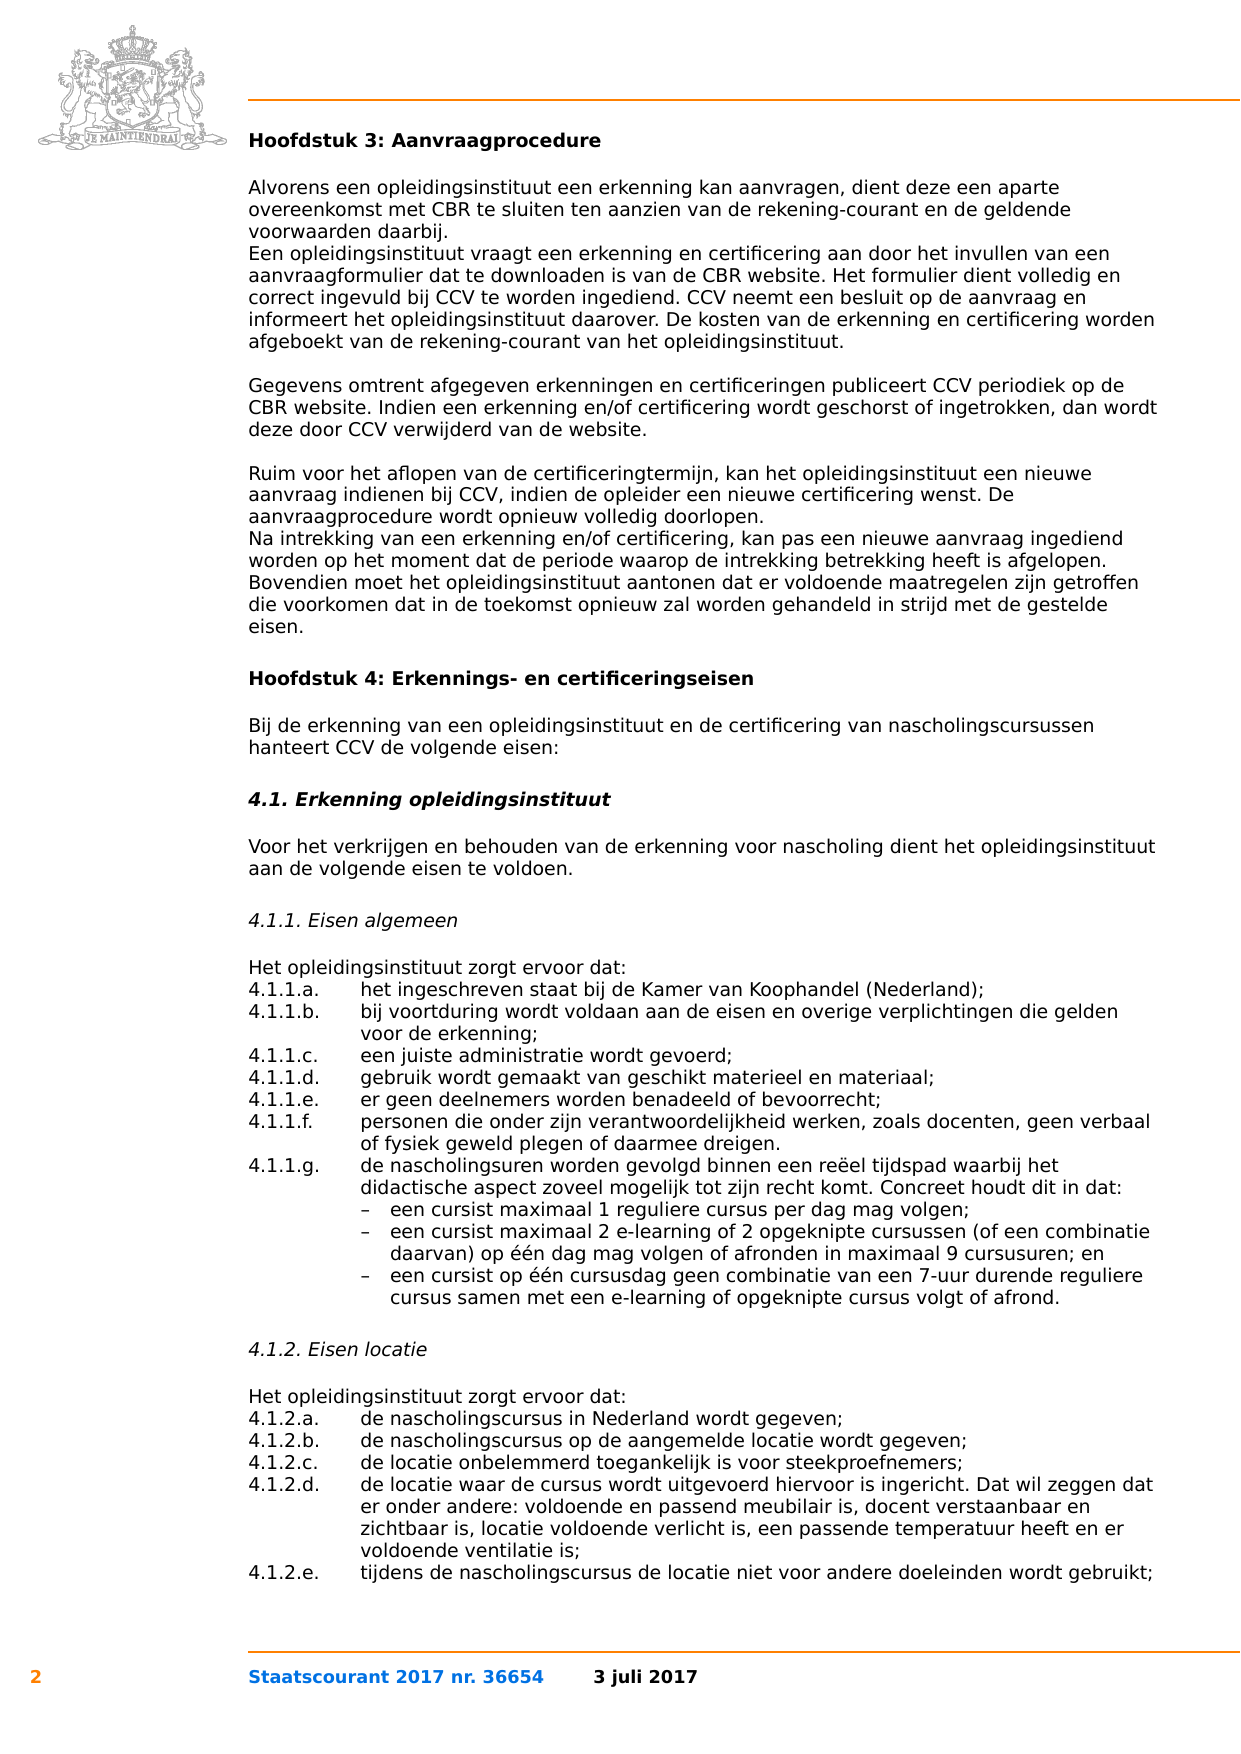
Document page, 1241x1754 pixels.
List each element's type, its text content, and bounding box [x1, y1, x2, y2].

text 4.1.1.d. gebruik wordt gemaakt van geschikt materieel en materiaal; [248, 1067, 1163, 1089]
text Na intrekking van een erkenning en/of certificering, kan pas een nieuwe aanvraag ingediend worden op het moment dat de periode waarop de intrekking betrekking heeft is afgelopen. [248, 528, 1163, 572]
picture [38, 25, 227, 150]
text Een opleidingsinstituut vraagt een erkenning en certificering aan door het invullen van een aanvraagformulier dat te downloaden is van de CBR website. Het formulier dient volledig en correct ingevuld bij CCV te worden ingediend. CCV neemt een besluit op de aanvraag en informeert het opleidingsinstituut daarover. De kosten van de erkenning en certificering worden afgeboekt van de rekening-courant van het opleidingsinstituut. [248, 243, 1163, 353]
text – een cursist maximaal 2 e-learning of 2 opgeknipte cursussen (of een combinatie daarvan) op één dag mag volgen of afronden in maximaal 9 cursusuren; en [360, 1221, 1163, 1265]
text 4.1.1.c. een juiste administratie wordt gevoerd; [248, 1045, 1163, 1067]
text 4.1.2.a. de nascholingscursus in Nederland wordt gegeven; [248, 1408, 1163, 1430]
text Het opleidingsinstituut zorgt ervoor dat: [248, 1386, 1163, 1408]
text 4.1.1.a. het ingeschreven staat bij de Kamer van Koophandel (Nederland); [248, 979, 1163, 1001]
text Gegevens omtrent afgegeven erkenningen en certificeringen publiceert CCV periodiek op de CBR website. Indien een erkenning en/of certificering wordt geschorst of ingetrokken, dan wordt deze door CCV verwijderd van de website. [248, 374, 1163, 441]
subtitle Hoofdstuk 4: Erkennings- en certificeringseisen [248, 668, 1163, 690]
text Bovendien moet het opleidingsinstituut aantonen dat er voldoende maatregelen zijn getroffen die voorkomen dat in de toekomst opnieuw zal worden gehandeld in strijd met de gestelde eisen. [248, 572, 1163, 638]
text 4.1.2.c. de locatie onbelemmerd toegankelijk is voor steekproefnemers; [248, 1452, 1163, 1474]
text Het opleidingsinstituut zorgt ervoor dat: [248, 957, 1163, 979]
subtitle 4.1.1. Eisen algemeen [248, 910, 1163, 932]
text 4.1.1.g. de nascholingsuren worden gevolgd binnen een reëel tijdspad waarbij het didactische aspect zoveel mogelijk tot zijn recht komt. Concreet houdt dit in dat: [248, 1155, 1163, 1199]
text Voor het verkrijgen en behouden van de erkenning voor nascholing dient het opleidingsinstituut aan de volgende eisen te voldoen. [248, 836, 1163, 880]
text 4.1.2.e. tijdens de nascholingscursus de locatie niet voor andere doeleinden wordt gebruikt; [248, 1562, 1163, 1583]
text Bij de erkenning van een opleidingsinstituut en de certificering van nascholingscursussen hanteert CCV de volgende eisen: [248, 715, 1163, 759]
text Ruim voor het aflopen van de certificeringtermijn, kan het opleidingsinstituut een nieuwe aanvraag indienen bij CCV, indien de opleider een nieuwe certificering wenst. De aanvraagprocedure wordt opnieuw volledig doorlopen. [248, 462, 1163, 528]
text 4.1.2.d. de locatie waar de cursus wordt uitgevoerd hiervoor is ingericht. Dat wil zeggen dat er onder andere: voldoende en passend meubilair is, docent verstaanbaar en zichtbaar is, locatie voldoende verlicht is, een passende temperatuur heeft en er voldoende ventilatie is; [248, 1474, 1163, 1562]
subtitle 4.1. Erkenning opleidingsinstituut [248, 789, 1163, 811]
text Alvorens een opleidingsinstituut een erkenning kan aanvragen, dient deze een aparte overeenkomst met CBR te sluiten ten aanzien van de rekening-courant en de geldende voorwaarden daarbij. [248, 177, 1163, 243]
text 4.1.2.b. de nascholingscursus op de aangemelde locatie wordt gegeven; [248, 1430, 1163, 1452]
text 4.1.1.f. personen die onder zijn verantwoordelijkheid werken, zoals docenten, geen verbaal of fysiek geweld plegen of daarmee dreigen. [248, 1111, 1163, 1155]
subtitle 4.1.2. Eisen locatie [248, 1339, 1163, 1361]
subtitle Hoofdstuk 3: Aanvraagprocedure [248, 130, 1163, 152]
text – een cursist op één cursusdag geen combinatie van een 7-uur durende reguliere cursus samen met een e-learning of opgeknipte cursus volgt of afrond. [360, 1265, 1163, 1309]
text – een cursist maximaal 1 reguliere cursus per dag mag volgen; [360, 1199, 1163, 1221]
text 4.1.1.b. bij voortduring wordt voldaan aan de eisen en overige verplichtingen die gelden voor de erkenning; [248, 1001, 1163, 1045]
text 4.1.1.e. er geen deelnemers worden benadeeld of bevoorrecht; [248, 1089, 1163, 1111]
